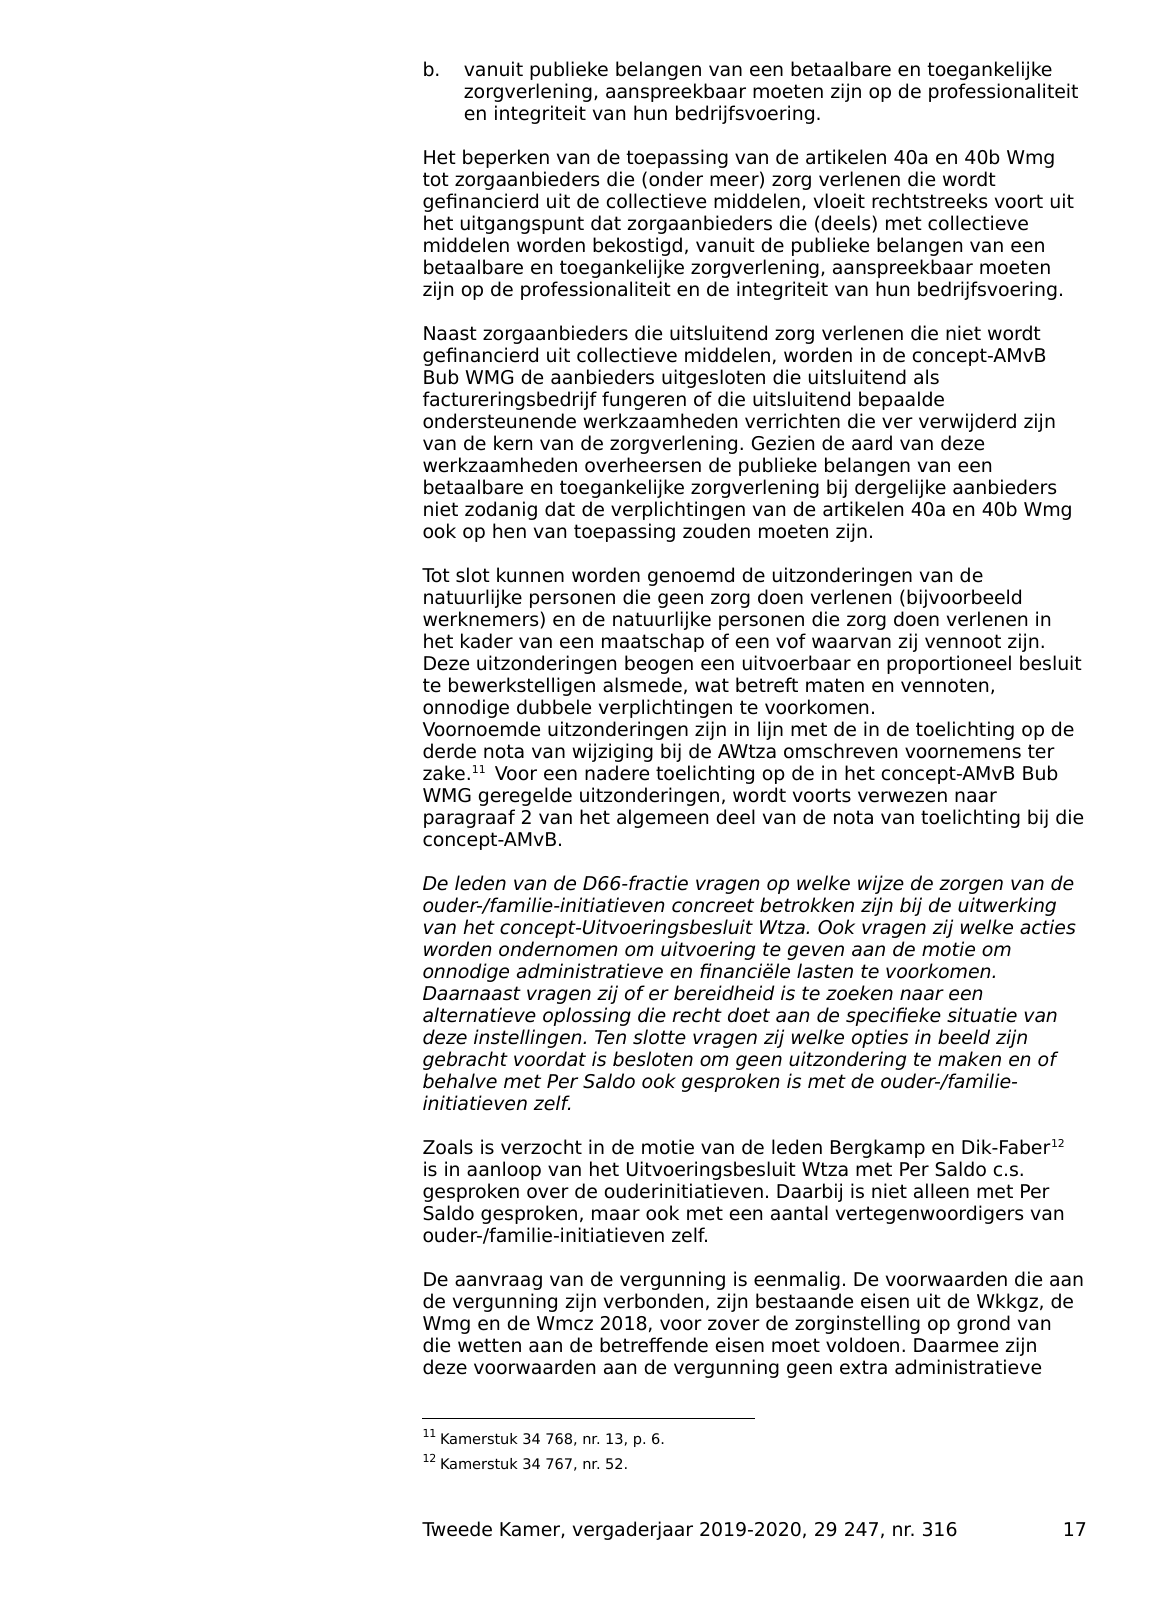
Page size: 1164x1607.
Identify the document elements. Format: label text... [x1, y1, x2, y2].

text De aanvraag van de vergunning is eenmalig. De voorwaarden die aan de vergunning zijn verbonden, zijn bestaande eisen uit de Wkkgz, de Wmg en de Wmcz 2018, voor zover de zorginstelling op grond van die wetten aan de betreffende eisen moet voldoen. Daarmee zijn deze voorwaarden aan de vergunning geen extra administratieve [422, 1269, 1087, 1379]
text Kamerstuk 34 767, nr. 52. [422, 1452, 1087, 1474]
text Het beperken van de toepassing van de artikelen 40a en 40b Wmg tot zorgaanbieders die (onder meer) zorg verlenen die wordt gefinancierd uit de collectieve middelen, vloeit rechtstreeks voort uit het uitgangspunt dat zorgaanbieders die (deels) met collectieve middelen worden bekostigd, vanuit de publieke belangen van een betaalbare en toegankelijke zorgverlening, aanspreekbaar moeten zijn op de professionaliteit en de integriteit van hun bedrijfsvoering. [422, 147, 1087, 301]
text Voornoemde uitzonderingen zijn in lijn met de in de toelichting op de derde nota van wijziging bij de AWtza omschreven voornemens ter zake. Voor een nadere toelichting op de in het concept-AMvB Bub WMG geregelde uitzonderingen, wordt voorts verwezen naar paragraaf 2 van het algemeen deel van de nota van toelichting bij die concept-AMvB. [422, 719, 1087, 851]
text Naast zorgaanbieders die uitsluitend zorg verlenen die niet wordt gefinancierd uit collectieve middelen, worden in de concept-AMvB Bub WMG de aanbieders uitgesloten die uitsluitend als factureringsbedrijf fungeren of die uitsluitend bepaalde ondersteunende werkzaamheden verrichten die ver verwijderd zijn van de kern van de zorgverlening. Gezien de aard van deze werkzaamheden overheersen de publieke belangen van een betaalbare en toegankelijke zorgverlening bij dergelijke aanbieders niet zodanig dat de verplichtingen van de artikelen 40a en 40b Wmg ook op hen van toepassing zouden moeten zijn. [422, 323, 1087, 543]
text Kamerstuk 34 768, nr. 13, p. 6. [422, 1427, 1087, 1449]
text Zoals is verzocht in de motie van de leden Bergkamp en Dik-Faber is in aanloop van het Uitvoeringsbesluit Wtza met Per Saldo c.s. gesproken over de ouderinitiatieven. Daarbij is niet alleen met Per Saldo gesproken, maar ook met een aantal vertegenwoordigers van ouder-/familie-initiatieven zelf. [422, 1137, 1087, 1247]
text b. vanuit publieke belangen van een betaalbare en toegankelijke zorgverlening, aanspreekbaar moeten zijn op de professionaliteit en integriteit van hun bedrijfsvoering. [422, 59, 1087, 125]
text De leden van de D66-fractie vragen op welke wijze de zorgen van de ouder-/familie-initiatieven concreet betrokken zijn bij de uitwerking van het concept-Uitvoeringsbesluit Wtza. Ook vragen zij welke acties worden ondernomen om uitvoering te geven aan de motie om onnodige administratieve en financiële lasten te voorkomen. Daarnaast vragen zij of er bereidheid is te zoeken naar een alternatieve oplossing die recht doet aan de specifieke situatie van deze instellingen. Ten slotte vragen zij welke opties in beeld zijn gebracht voordat is besloten om geen uitzondering te maken en of behalve met Per Saldo ook gesproken is met de ouder-/familie-initiatieven zelf. [422, 873, 1087, 1115]
text Tot slot kunnen worden genoemd de uitzonderingen van de natuurlijke personen die geen zorg doen verlenen (bijvoorbeeld werknemers) en de natuurlijke personen die zorg doen verlenen in het kader van een maatschap of een vof waarvan zij vennoot zijn. Deze uitzonderingen beogen een uitvoerbaar en proportioneel besluit te bewerkstelligen alsmede, wat betreft maten en vennoten, onnodige dubbele verplichtingen te voorkomen. [422, 565, 1087, 719]
